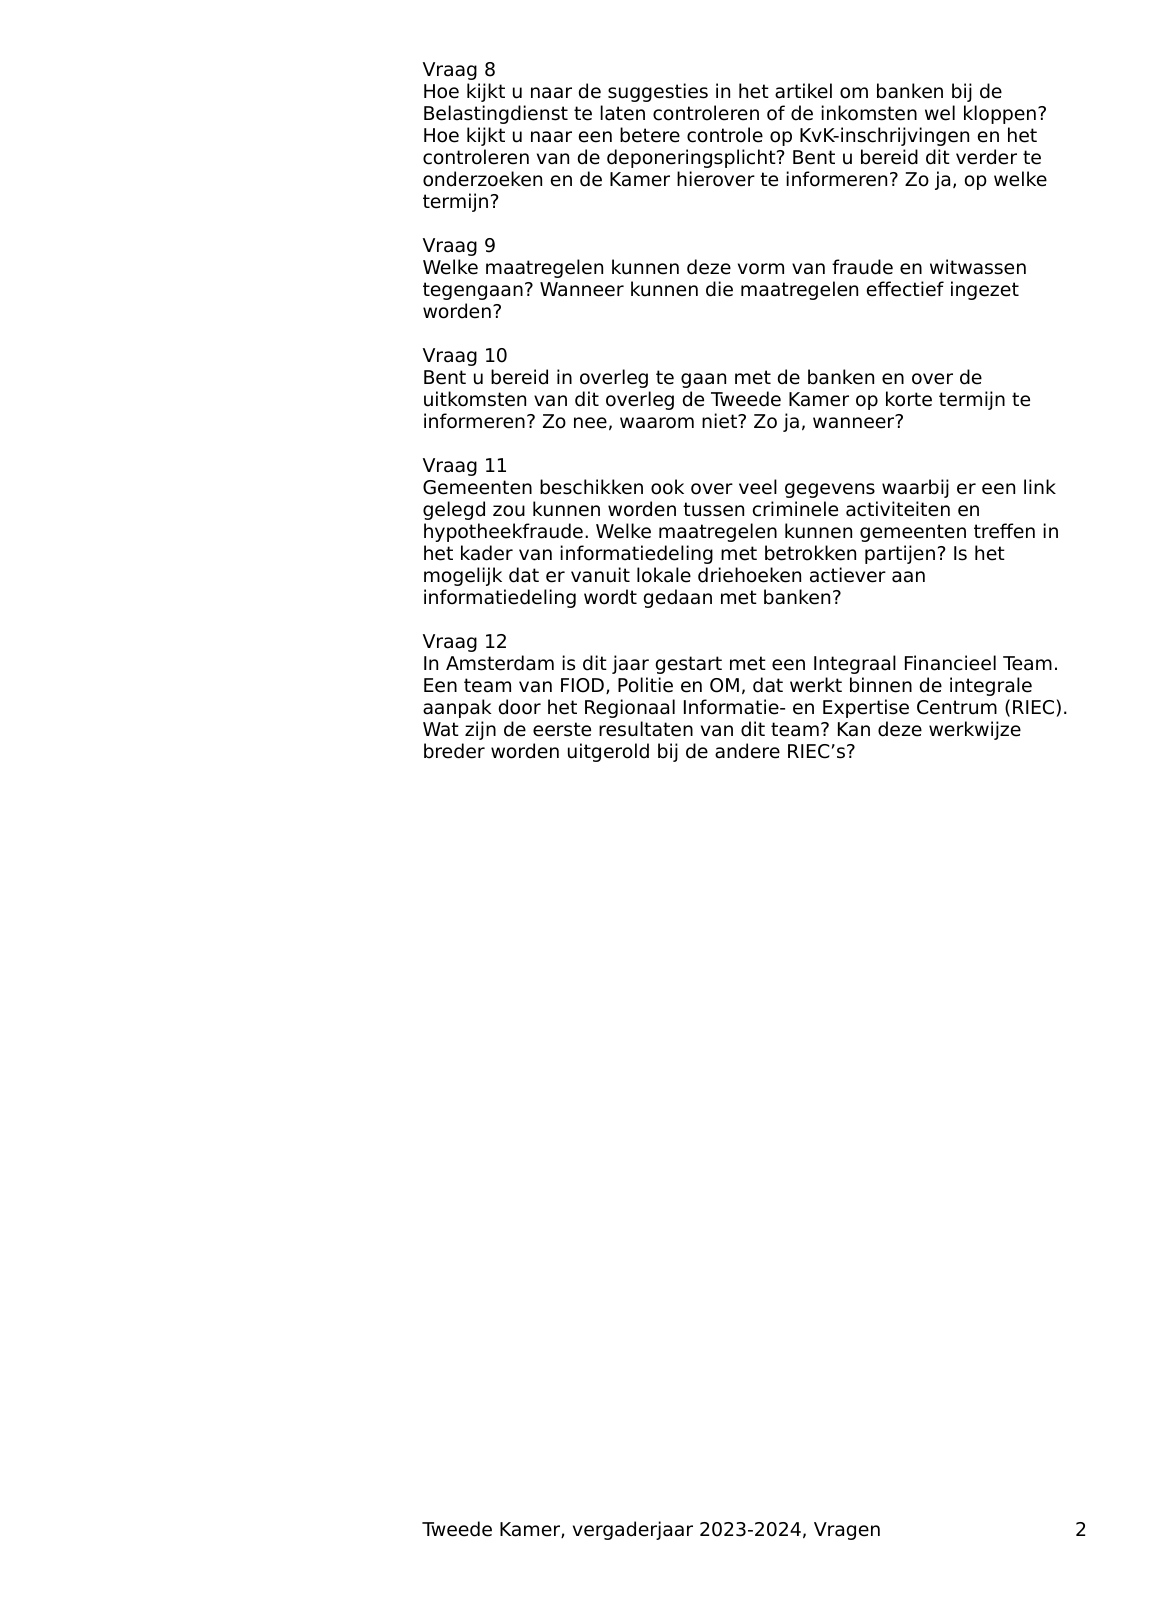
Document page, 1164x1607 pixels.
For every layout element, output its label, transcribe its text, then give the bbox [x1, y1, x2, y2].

text Hoe kijkt u naar de suggesties in het artikel om banken bij de Belastingdienst te laten controleren of de inkomsten wel kloppen? Hoe kijkt u naar een betere controle op KvK-inschrijvingen en het controleren van de deponeringsplicht? Bent u bereid dit verder te onderzoeken en de Kamer hierover te informeren? Zo ja, op welke termijn? [422, 81, 1087, 213]
text Vraag 11 [422, 455, 1087, 477]
text Vraag 8 [422, 59, 1087, 81]
text Vraag 10 [422, 345, 1087, 367]
text Gemeenten beschikken ook over veel gegevens waarbij er een link gelegd zou kunnen worden tussen criminele activiteiten en hypotheekfraude. Welke maatregelen kunnen gemeenten treffen in het kader van informatiedeling met betrokken partijen? Is het mogelijk dat er vanuit lokale driehoeken actiever aan informatiedeling wordt gedaan met banken? [422, 477, 1087, 609]
text Bent u bereid in overleg te gaan met de banken en over de uitkomsten van dit overleg de Tweede Kamer op korte termijn te informeren? Zo nee, waarom niet? Zo ja, wanneer? [422, 367, 1087, 433]
text Welke maatregelen kunnen deze vorm van fraude en witwassen tegengaan? Wanneer kunnen die maatregelen effectief ingezet worden? [422, 257, 1087, 323]
text In Amsterdam is dit jaar gestart met een Integraal Financieel Team. Een team van FIOD, Politie en OM, dat werkt binnen de integrale aanpak door het Regionaal Informatie- en Expertise Centrum (RIEC). Wat zijn de eerste resultaten van dit team? Kan deze werkwijze breder worden uitgerold bij de andere RIEC’s? [422, 653, 1087, 763]
text Vraag 12 [422, 631, 1087, 653]
text Vraag 9 [422, 235, 1087, 257]
